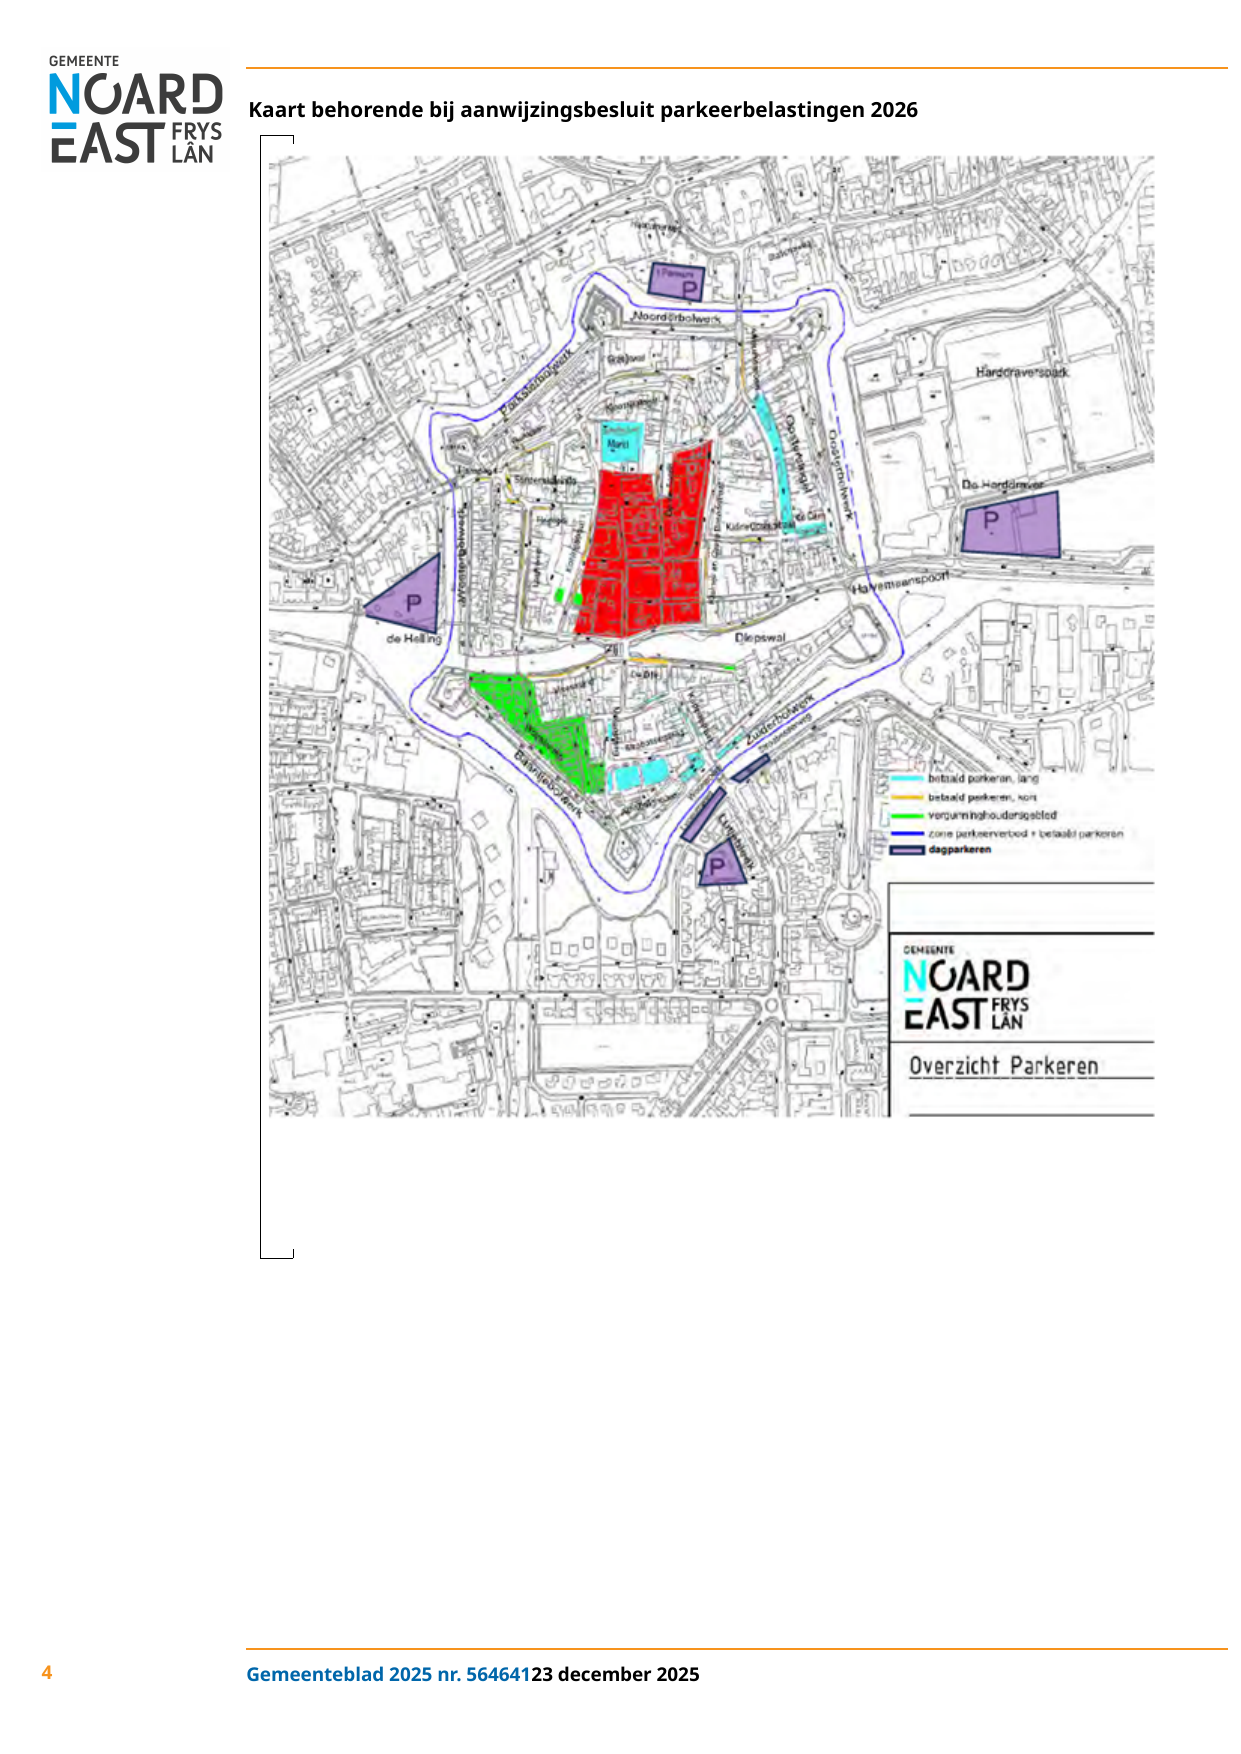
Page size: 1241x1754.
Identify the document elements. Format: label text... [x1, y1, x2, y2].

picture [41, 47, 231, 172]
text Kaart behorende bij aanwijzingsbesluit parkeerbelastingen 2026 [248, 95, 1152, 123]
picture [268, 144, 1173, 1249]
